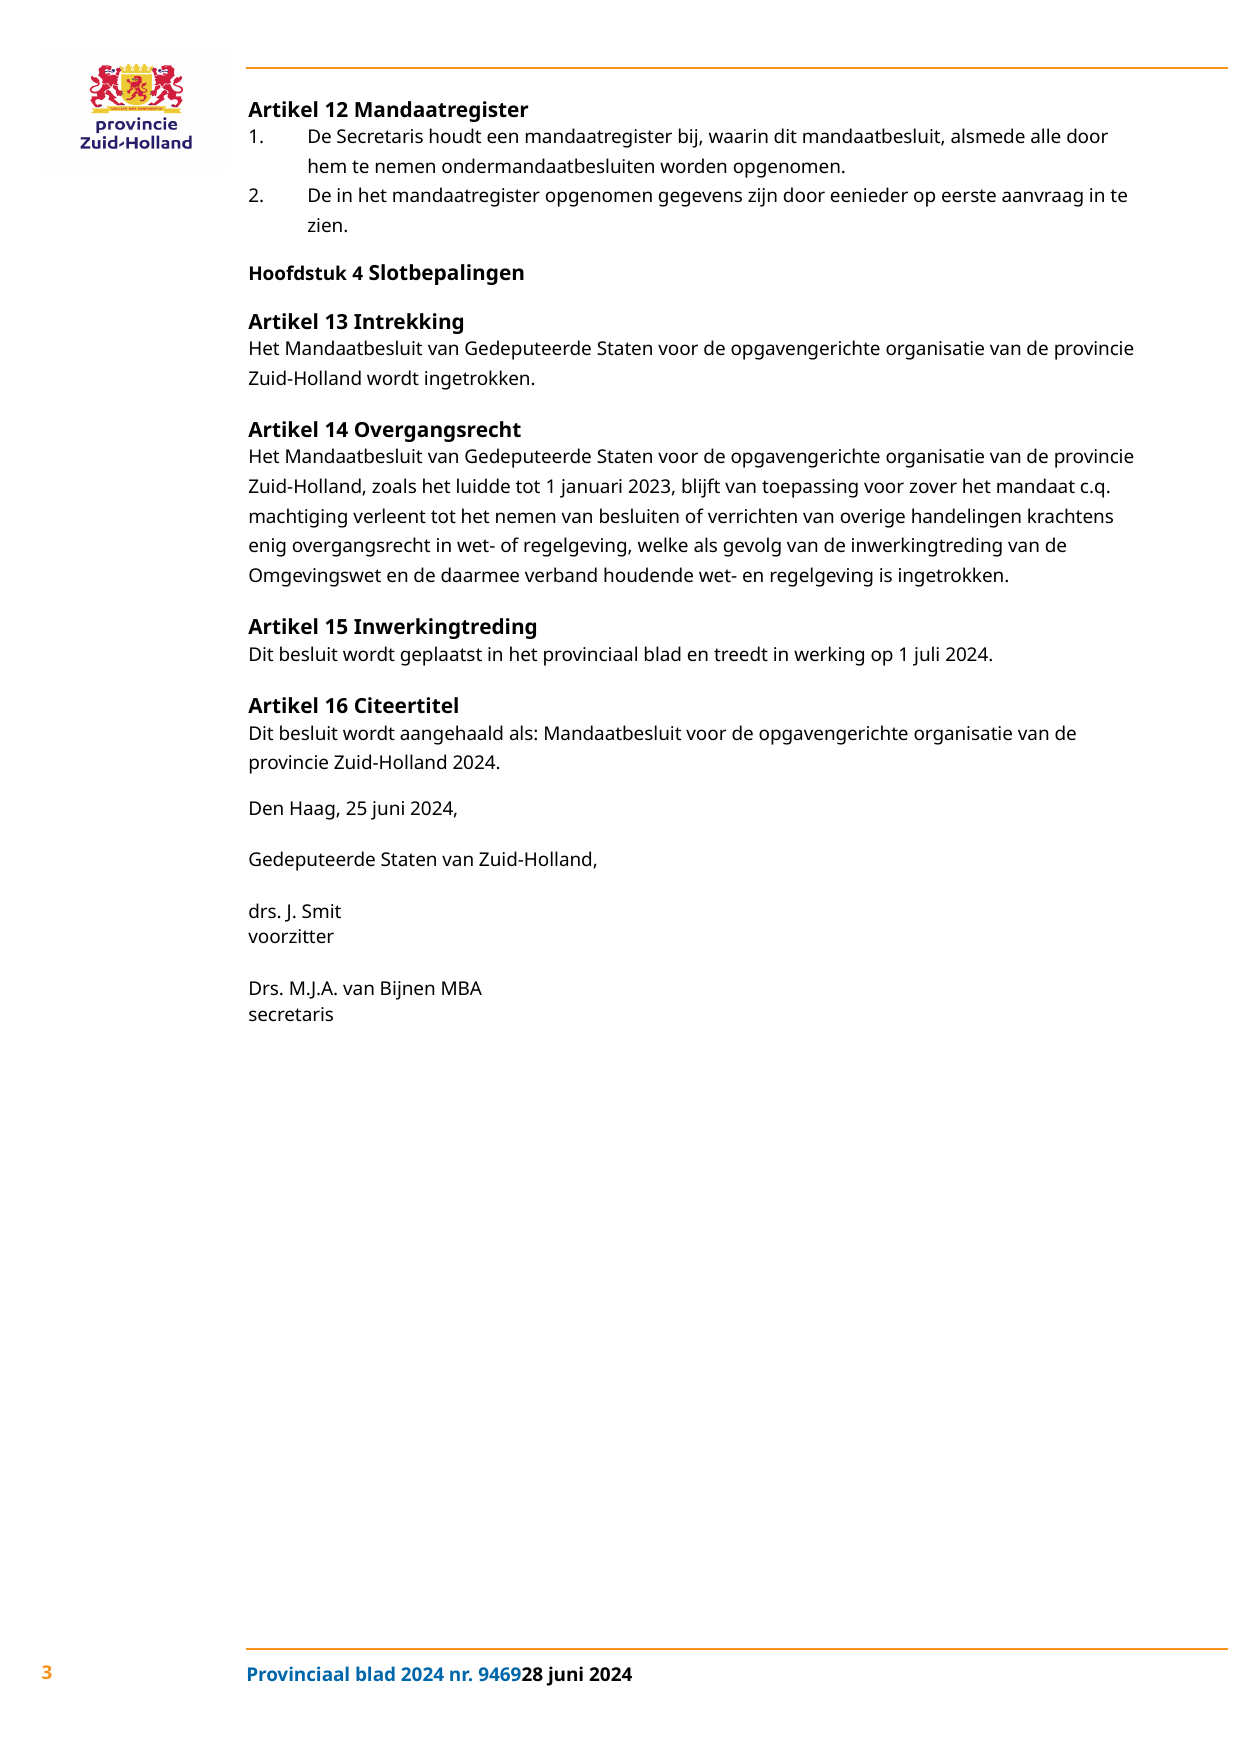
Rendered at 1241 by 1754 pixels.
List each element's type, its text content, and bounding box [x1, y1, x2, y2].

text Den Haag, 25 juni 2024, [248, 795, 1152, 821]
text Artikel 16 Citeertitel [248, 691, 1152, 720]
text Artikel 15 Inwerkingtreding [248, 612, 1152, 641]
text voorzitter [248, 924, 1152, 949]
text Het Mandaatbesluit van Gedeputeerde Staten voor de opgavengerichte organisatie van de provincie Zuid-Holland, zoals het luidde tot 1 januari 2023, blijft van toepassing voor zover het mandaat c.q. machtiging verleent tot het nemen van besluiten of verrichten van overige handelingen krachtens enig overgangsrecht in wet- of regelgeving, welke als gevolg van de inwerkingtreding van de Omgevingswet en de daarmee verband houdende wet- en regelgeving is ingetrokken. [248, 444, 1152, 588]
text Dit besluit wordt geplaatst in het provinciaal blad en treedt in werking op 1 juli 2024. [248, 641, 1152, 667]
list De in het mandaatregister opgenomen gegevens zijn door eenieder op eerste aanvraag in te zien. [248, 182, 1152, 238]
text Het Mandaatbesluit van Gedeputeerde Staten voor de opgavengerichte organisatie van de provincie Zuid-Holland wordt ingetrokken. [248, 335, 1152, 391]
text Hoofdstuk 4 Slotbepalingen [248, 258, 1152, 286]
text Dit besluit wordt aangehaald als: Mandaatbesluit voor de opgavengerichte organisatie van de provincie Zuid-Holland 2024. [248, 720, 1152, 775]
text Artikel 14 Overgangsrecht [248, 415, 1152, 444]
text drs. J. Smit [248, 898, 1152, 924]
picture [41, 47, 231, 172]
text Drs. M.J.A. van Bijnen MBA [248, 975, 1152, 1001]
list De Secretaris houdt een mandaatregister bij, waarin dit mandaatbesluit, alsmede alle door hem te nemen ondermandaatbesluiten worden opgenomen. [248, 123, 1152, 178]
text Artikel 13 Intrekking [248, 307, 1152, 335]
text secretaris [248, 1001, 1152, 1027]
text Artikel 12 Mandaatregister [248, 95, 1152, 123]
text Gedeputeerde Staten van Zuid-Holland, [248, 846, 1152, 872]
